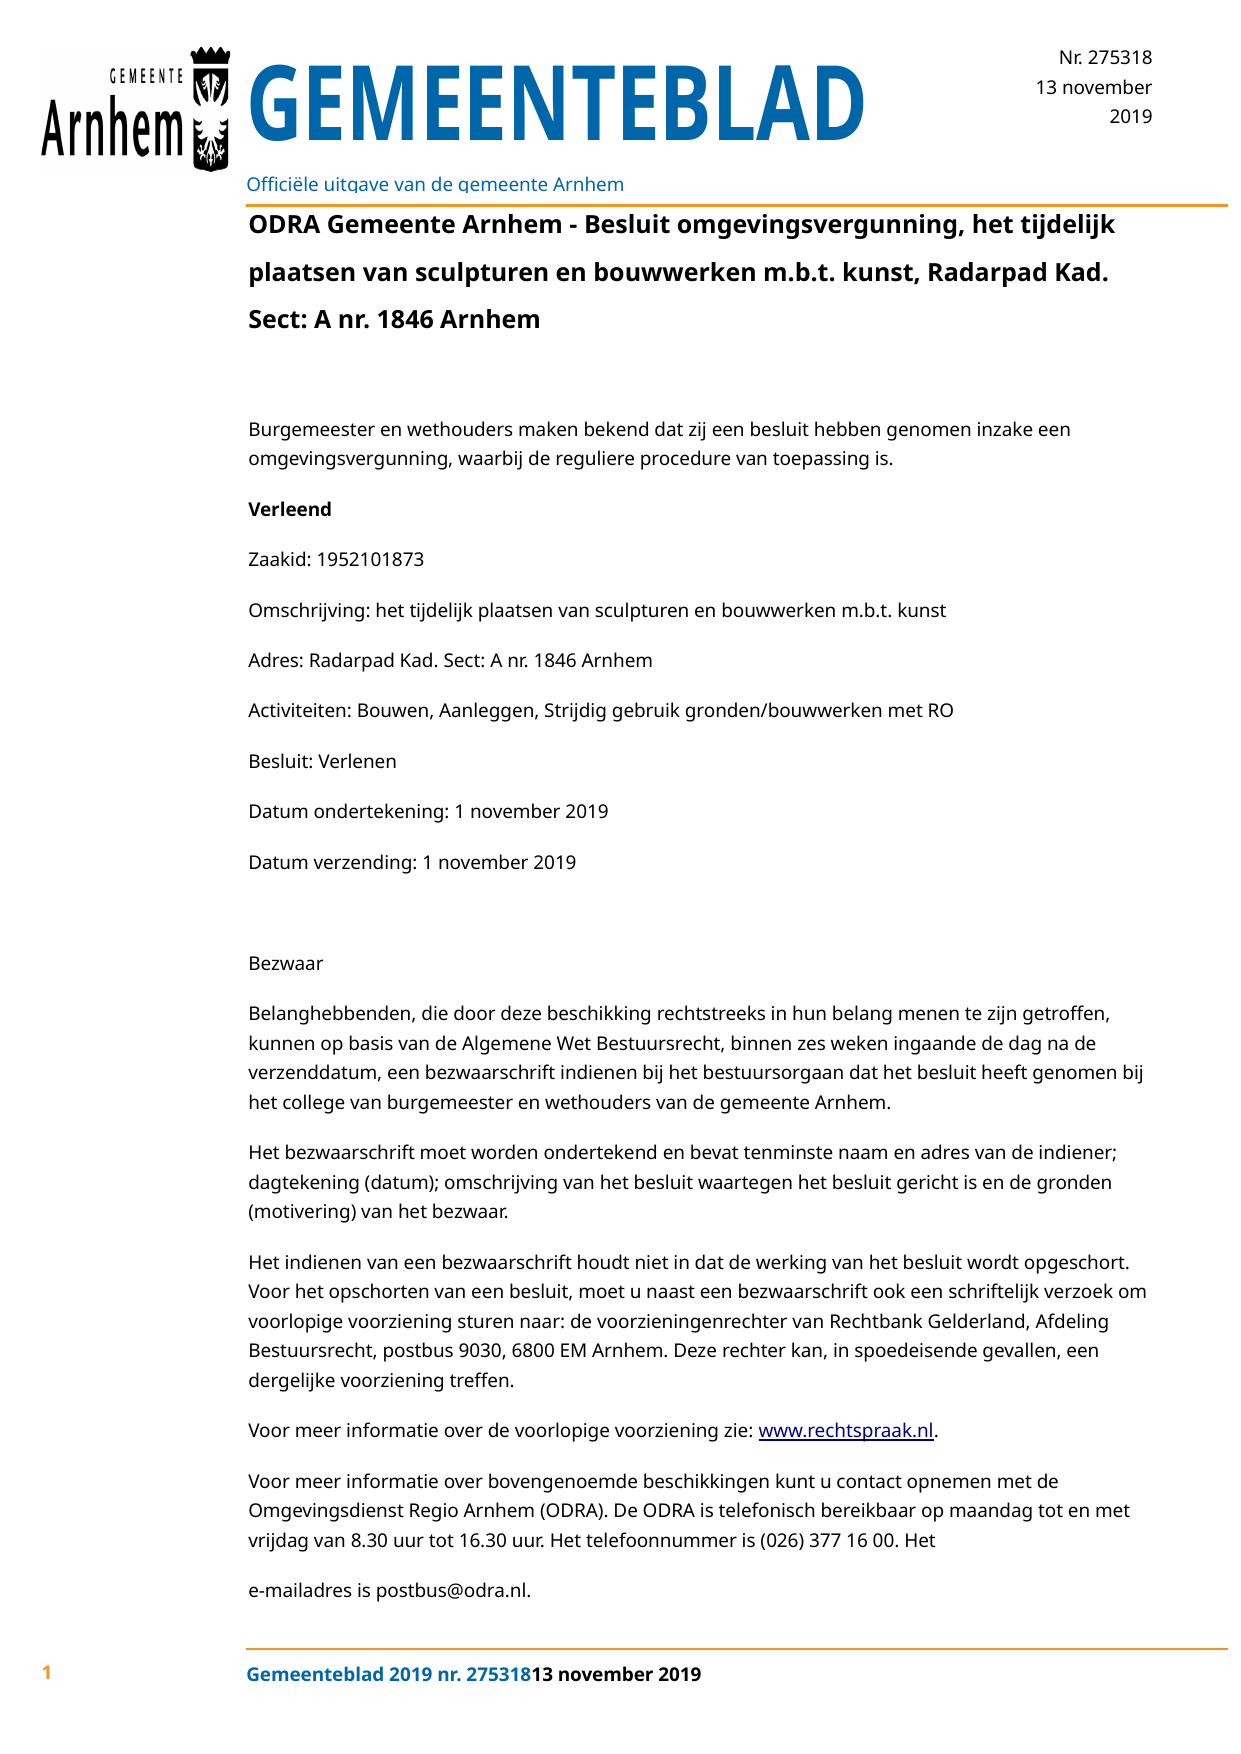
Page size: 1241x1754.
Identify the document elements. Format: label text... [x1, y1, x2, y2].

text Adres: Radarpad Kad. Sect: A nr. 1846 Arnhem [248, 647, 1152, 673]
text Datum ondertekening: 1 november 2019 [248, 798, 1152, 824]
text Belanghebbenden, die door deze beschikking rechtstreeks in hun belang menen te zijn getroffen, kunnen op basis van de Algemene Wet Bestuursrecht, binnen zes weken ingaande de dag na de verzenddatum, een bezwaarschrift indienen bij het bestuursorgaan dat het besluit heeft genomen bij het college van burgemeester en wethouders van de gemeente Arnhem. [248, 1000, 1152, 1114]
text Burgemeester en wethouders maken bekend dat zij een besluit hebben genomen inzake een omgevingsvergunning, waarbij de reguliere procedure van toepassing is. [248, 416, 1152, 471]
text Voor meer informatie over bovengenoemde beschikkingen kunt u contact opnemen met de Omgevingsdienst Regio Arnhem (ODRA). De ODRA is telefonisch bereikbaar op maandag tot en met vrijdag van 8.30 uur tot 16.30 uur. Het telefoonnummer is (026) 377 16 00. Het [248, 1468, 1152, 1553]
text ODRA Gemeente Arnhem - Besluit omgevingsvergunning, het tijdelijk plaatsen van sculpturen en bouwwerken m.b.t. kunst, Radarpad Kad. Sect: A nr. 1846 Arnhem [248, 207, 1152, 336]
text Het indienen van een bezwaarschrift houdt niet in dat de werking van het besluit wordt opgeschort. Voor het opschorten van een besluit, moet u naast een bezwaarschrift ook een schriftelijk verzoek om voorlopige voorziening sturen naar: de voorzieningenrechter van Rechtbank Gelderland, Afdeling Bestuursrecht, postbus 9030, 6800 EM Arnhem. Deze rechter kan, in spoedeisende gevallen, een dergelijke voorziening treffen. [248, 1249, 1152, 1393]
text Omschrijving: het tijdelijk plaatsen van sculpturen en bouwwerken m.b.t. kunst [248, 597, 1152, 622]
text Het bezwaarschrift moet worden ondertekend en bevat tenminste naam en adres van de indiener; dagtekening (datum); omschrijving van het besluit waartegen het besluit gericht is en de gronden (motivering) van het bezwaar. [248, 1139, 1152, 1224]
picture [41, 47, 231, 172]
text Zaakid: 1952101873 [248, 546, 1152, 572]
text Verleend [248, 496, 1152, 522]
text Activiteiten: Bouwen, Aanleggen, Strijdig gebruik gronden/bouwwerken met RO [248, 698, 1152, 723]
text Voor meer informatie over de voorlopige voorziening zie: www.rechtspraak.nl. [248, 1418, 1152, 1443]
text Bezwaar [248, 950, 1152, 975]
text e-mailadres is postbus@odra.nl. [248, 1578, 1152, 1603]
text Datum verzending: 1 november 2019 [248, 849, 1152, 874]
text Besluit: Verlenen [248, 748, 1152, 774]
